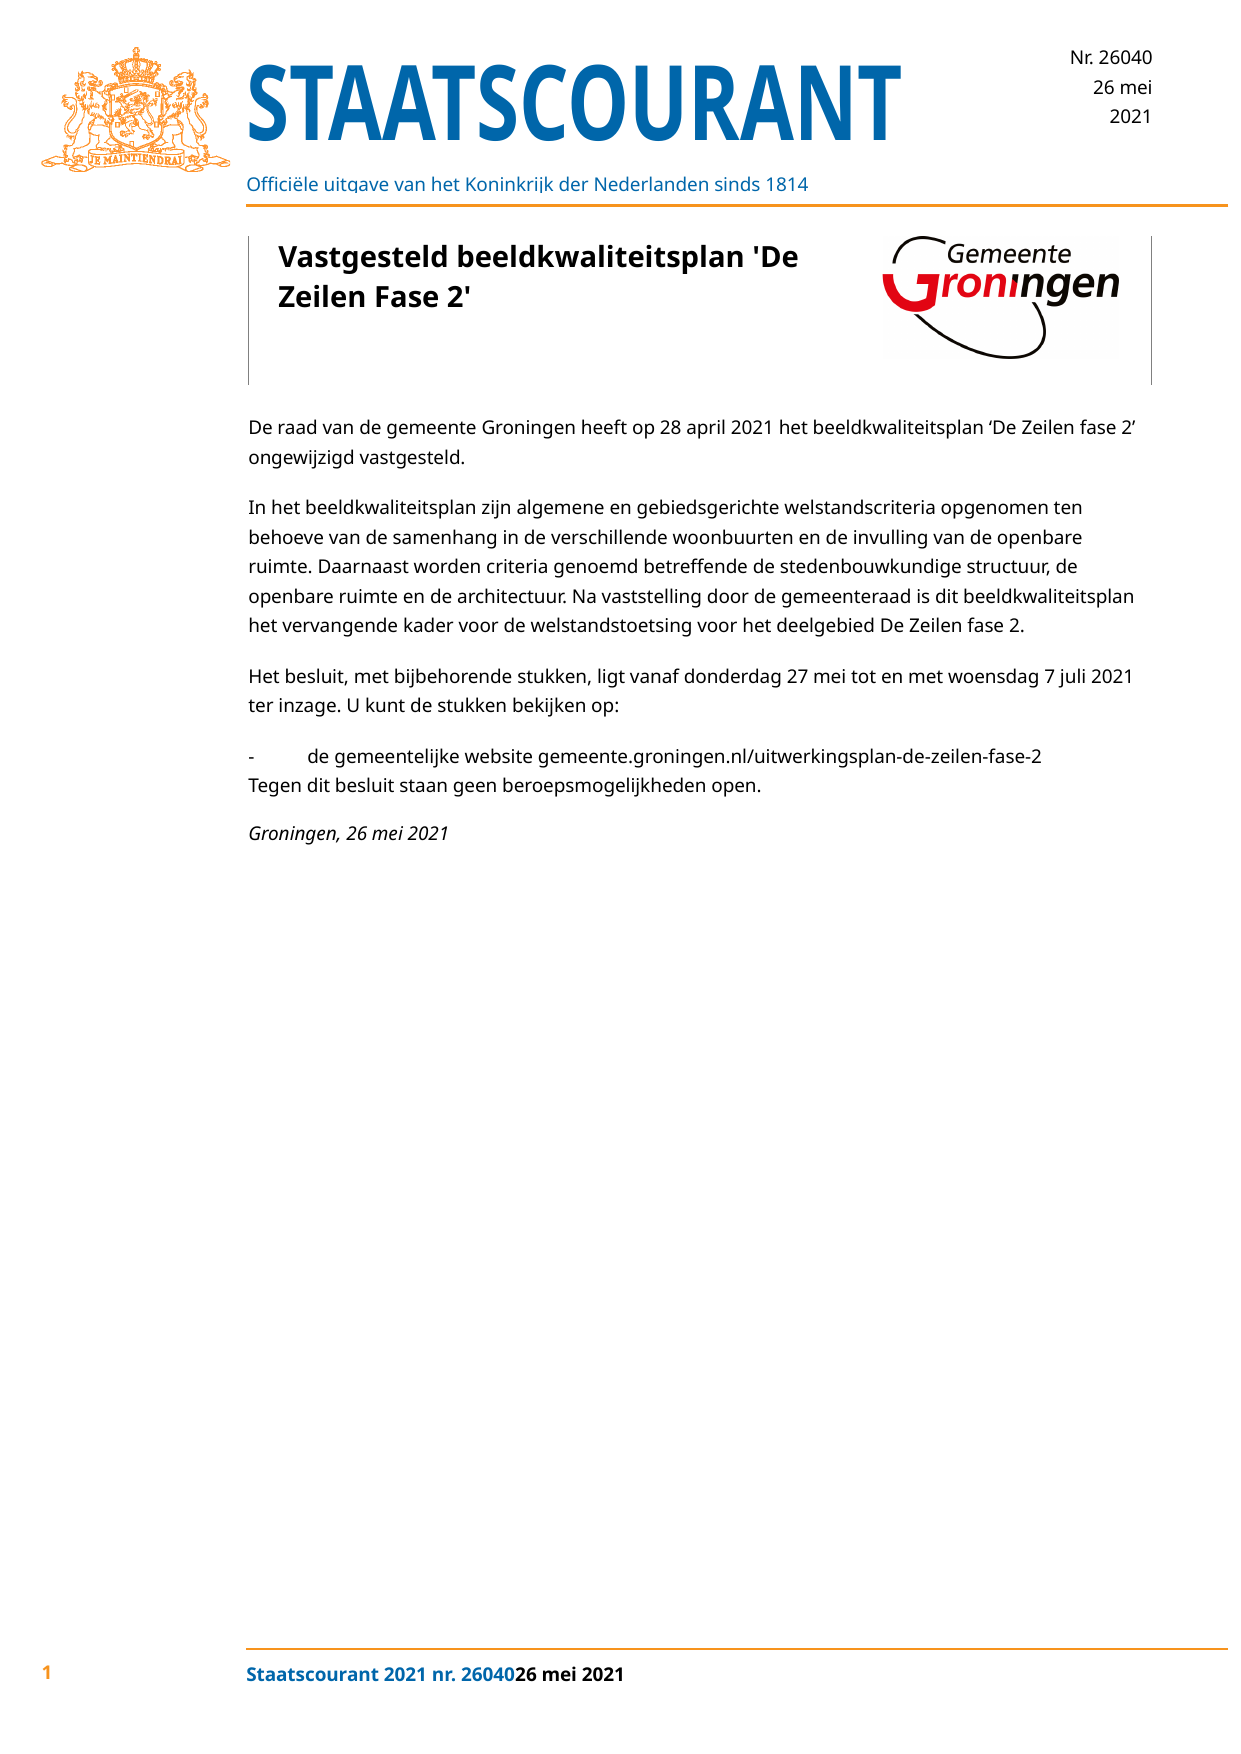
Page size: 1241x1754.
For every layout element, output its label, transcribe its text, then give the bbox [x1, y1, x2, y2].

picture [882, 236, 1119, 359]
text Tegen dit besluit staan geen beroepsmogelijkheden open. [248, 773, 1152, 798]
table_header Vastgesteld beeldkwaliteitsplan 'De Zeilen Fase 2' [249, 236, 850, 385]
table_header [850, 236, 1151, 385]
text In het beeldkwaliteitsplan zijn algemene en gebiedsgerichte welstandscriteria opgenomen ten behoeve van de samenhang in de verschillende woonbuurten en de invulling van de openbare ruimte. Daarnaast worden criteria genoemd betreffende de stedenbouwkundige structuur, de openbare ruimte en de architectuur. Na vaststelling door de gemeenteraad is dit beeldkwaliteitsplan het vervangende kader voor de welstandstoetsing voor het deelgebied De Zeilen fase 2. [248, 494, 1152, 638]
list de gemeentelijke website gemeente.groningen.nl/uitwerkingsplan-de-zeilen-fase-2 [248, 743, 1152, 769]
text Het besluit, met bijbehorende stukken, ligt vanaf donderdag 27 mei tot en met woensdag 7 juli 2021 ter inzage. U kunt de stukken bekijken op: [248, 663, 1152, 718]
text De raad van de gemeente Groningen heeft op 28 april 2021 het beeldkwaliteitsplan ‘De Zeilen fase 2’ ongewijzigd vastgesteld. [248, 414, 1152, 469]
picture [41, 47, 231, 172]
text Groningen, 26 mei 2021 [248, 820, 1152, 846]
